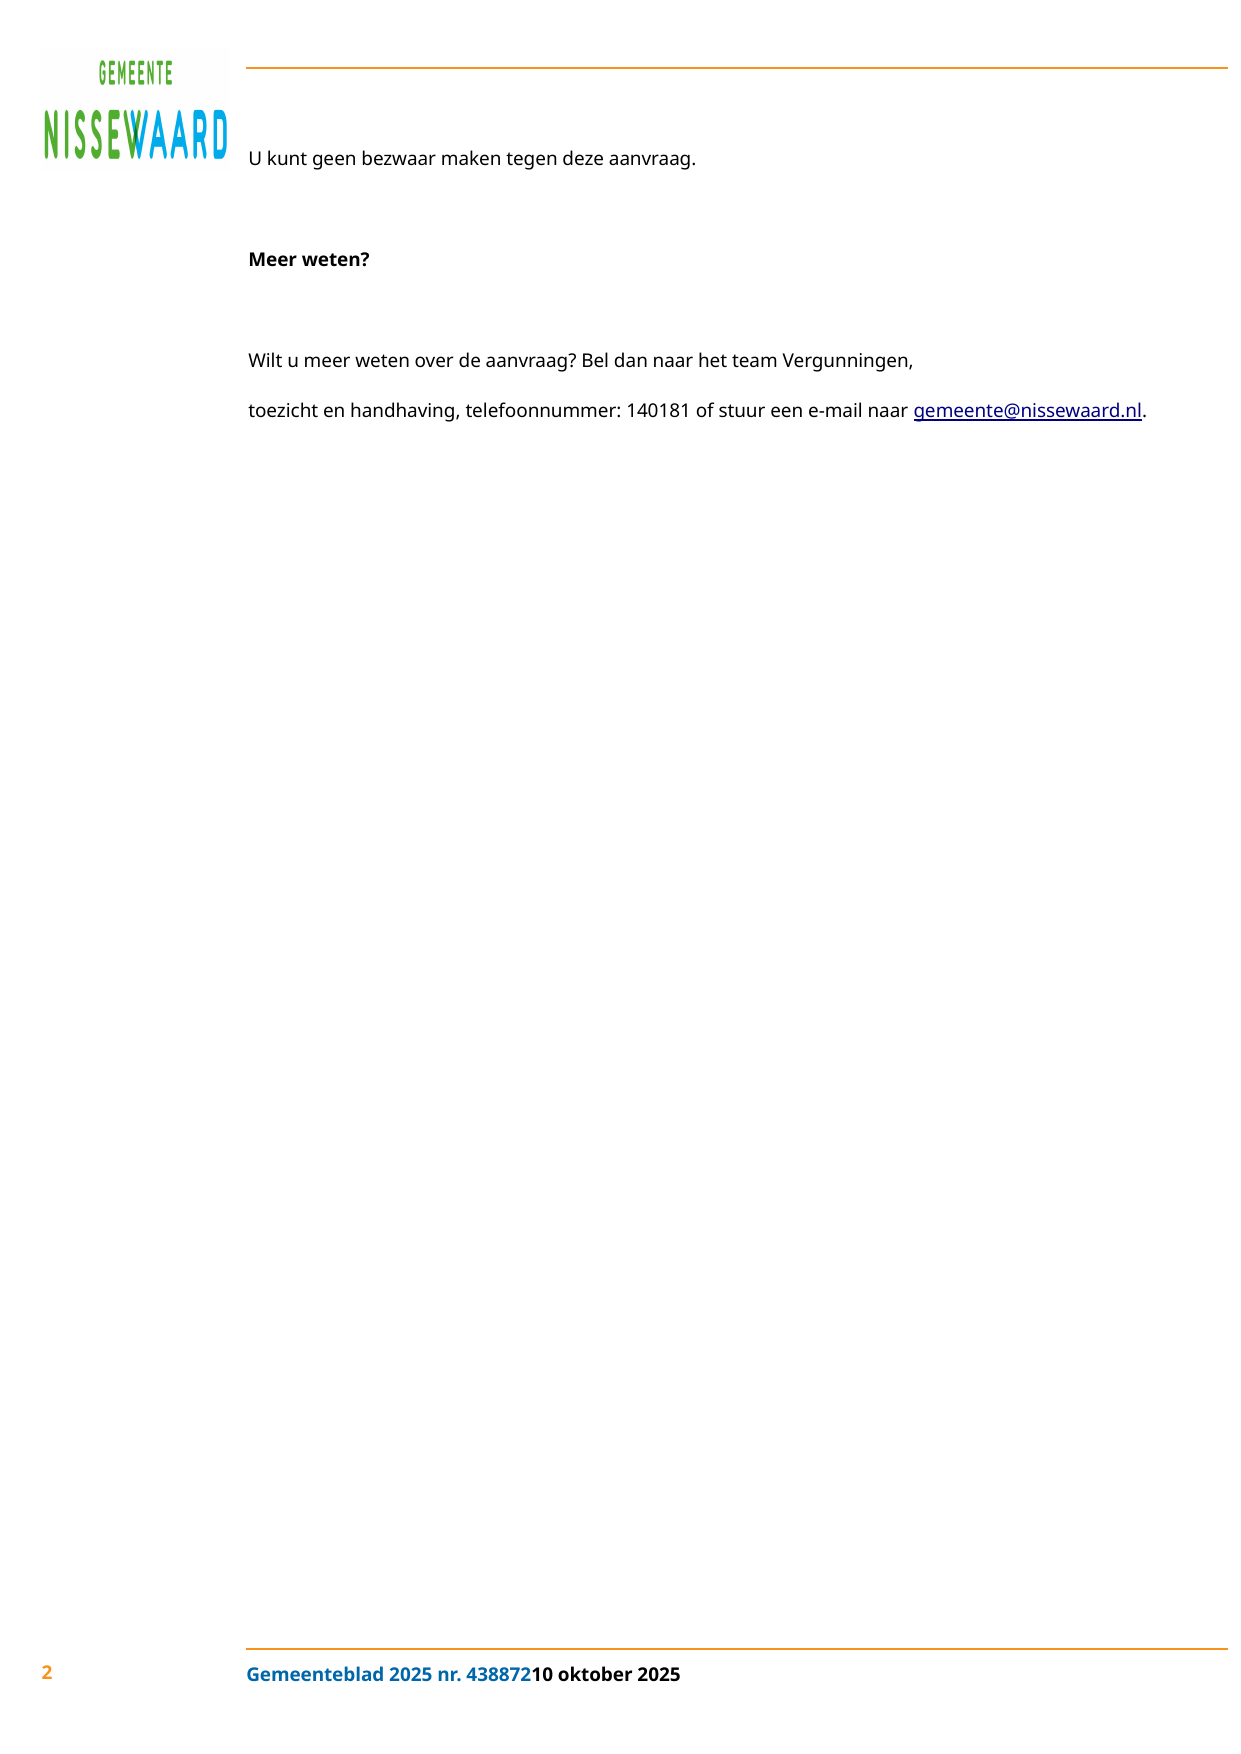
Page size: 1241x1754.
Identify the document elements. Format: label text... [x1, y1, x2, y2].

text U kunt geen bezwaar maken tegen deze aanvraag. [248, 145, 1152, 171]
text Meer weten? [248, 246, 1152, 272]
text toezicht en handhaving, telefoonnummer: 140181 of stuur een e-mail naar gemeente@nissewaard.nl. [248, 397, 1152, 423]
picture [41, 47, 231, 172]
text Wilt u meer weten over de aanvraag? Bel dan naar het team Vergunningen, [248, 347, 1152, 373]
